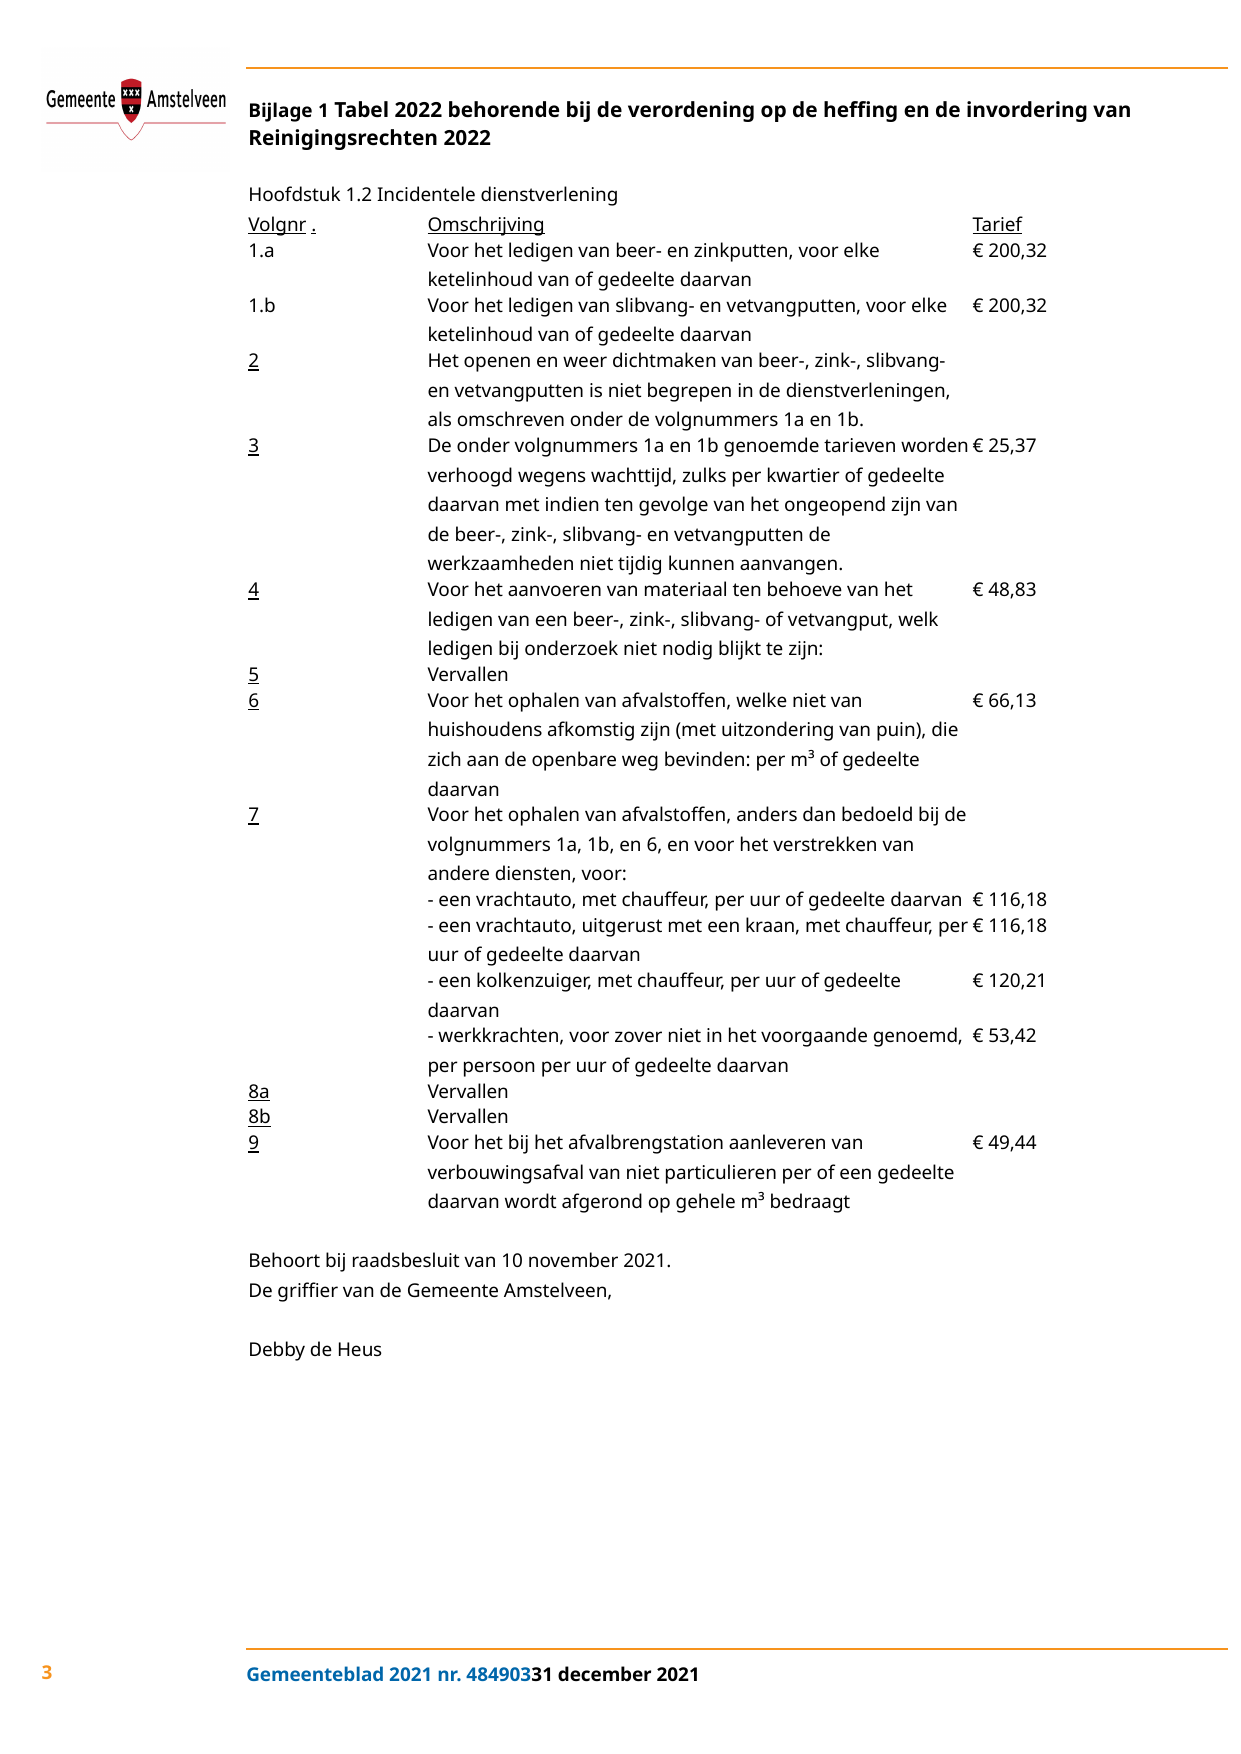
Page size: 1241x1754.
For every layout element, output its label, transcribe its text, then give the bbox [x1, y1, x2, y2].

table_cell - een vrachtauto, uitgerust met een kraan, met chauffeur, per uur of gedeelte daarvan [427, 912, 972, 967]
table_cell [248, 968, 427, 1023]
table_header Tarief [973, 211, 1152, 237]
table_cell Het openen en weer dichtmaken van beer-, zink-, slibvang- en vetvangputten is niet begrepen in de dienstverleningen, als omschreven onder de volgnummers 1a en 1b. [427, 348, 972, 432]
table_cell € 120,21 [973, 968, 1152, 1023]
table_cell 2 [248, 348, 427, 432]
table_cell € 66,13 [973, 687, 1152, 801]
table_cell De onder volgnummers 1a en 1b genoemde tarieven worden verhoogd wegens wachttijd, zulks per kwartier of gedeelte daarvan met indien ten gevolge van het ongeopend zijn van de beer-, zink-, slibvang- en vetvangputten de werkzaamheden niet tijdig kunnen aanvangen. [427, 432, 972, 576]
table_cell € 116,18 [973, 886, 1152, 912]
table_cell - een kolkenzuiger, met chauffeur, per uur of gedeelte daarvan [427, 968, 972, 1023]
table_cell € 48,83 [973, 576, 1152, 661]
table_cell 7 [248, 801, 427, 886]
table_cell 6 [248, 687, 427, 801]
table_cell Voor het ledigen van beer- en zinkputten, voor elke ketelinhoud van of gedeelte daarvan [427, 237, 972, 292]
table_cell 5 [248, 661, 427, 687]
table_cell Vervallen [427, 1104, 972, 1129]
table_cell - een vrachtauto, met chauffeur, per uur of gedeelte daarvan [427, 886, 972, 912]
text Bijlage 1 Tabel 2022 behorende bij de verordening op de heffing en de invordering van Reinigingsrechten 2022 [248, 95, 1152, 152]
table_cell Voor het ophalen van afvalstoffen, anders dan bedoeld bij de volgnummers 1a, 1b, en 6, en voor het verstrekken van andere diensten, voor: [427, 801, 972, 886]
table_cell 8a [248, 1078, 427, 1104]
table_cell [973, 1078, 1152, 1104]
table_cell € 116,18 [973, 912, 1152, 967]
table_cell 4 [248, 576, 427, 661]
table_cell Voor het ophalen van afvalstoffen, welke niet van huishoudens afkomstig zijn (met uitzondering van puin), die zich aan de openbare weg bevinden: per m³ of gedeelte daarvan [427, 687, 972, 801]
table_cell [973, 801, 1152, 886]
table_cell Voor het ledigen van slibvang- en vetvangputten, voor elke ketelinhoud van of gedeelte daarvan [427, 292, 972, 347]
text Hoofdstuk 1.2 Incidentele dienstverlening [248, 181, 1152, 207]
table_cell 8b [248, 1104, 427, 1129]
picture [41, 47, 231, 172]
table_cell - werkkrachten, voor zover niet in het voorgaande genoemd, per persoon per uur of gedeelte daarvan [427, 1023, 972, 1078]
table_cell € 200,32 [973, 292, 1152, 347]
table_header Volgnr . [248, 211, 427, 237]
table_header Omschrijving [427, 211, 972, 237]
table_cell 1.a [248, 237, 427, 292]
table_cell Voor het aanvoeren van materiaal ten behoeve van het ledigen van een beer-, zink-, slibvang- of vetvangput, welk ledigen bij onderzoek niet nodig blijkt te zijn: [427, 576, 972, 661]
table_cell Vervallen [427, 661, 972, 687]
table_cell € 25,37 [973, 432, 1152, 576]
table_cell [248, 886, 427, 912]
text Debby de Heus [248, 1336, 1152, 1362]
table_cell Vervallen [427, 1078, 972, 1104]
text Behoort bij raadsbesluit van 10 november 2021. [248, 1247, 1152, 1273]
table_cell 9 [248, 1130, 427, 1214]
table_cell € 53,42 [973, 1023, 1152, 1078]
table_cell [248, 1023, 427, 1078]
table_cell € 200,32 [973, 237, 1152, 292]
table_cell Voor het bij het afvalbrengstation aanleveren van verbouwingsafval van niet particulieren per of een gedeelte daarvan wordt afgerond op gehele m³ bedraagt [427, 1130, 972, 1214]
table_cell [973, 1104, 1152, 1129]
table_cell [973, 348, 1152, 432]
table_cell 3 [248, 432, 427, 576]
table_cell € 49,44 [973, 1130, 1152, 1214]
text De griffier van de Gemeente Amstelveen, [248, 1277, 1152, 1302]
table_cell [248, 912, 427, 967]
table_cell [973, 661, 1152, 687]
table_cell 1.b [248, 292, 427, 347]
